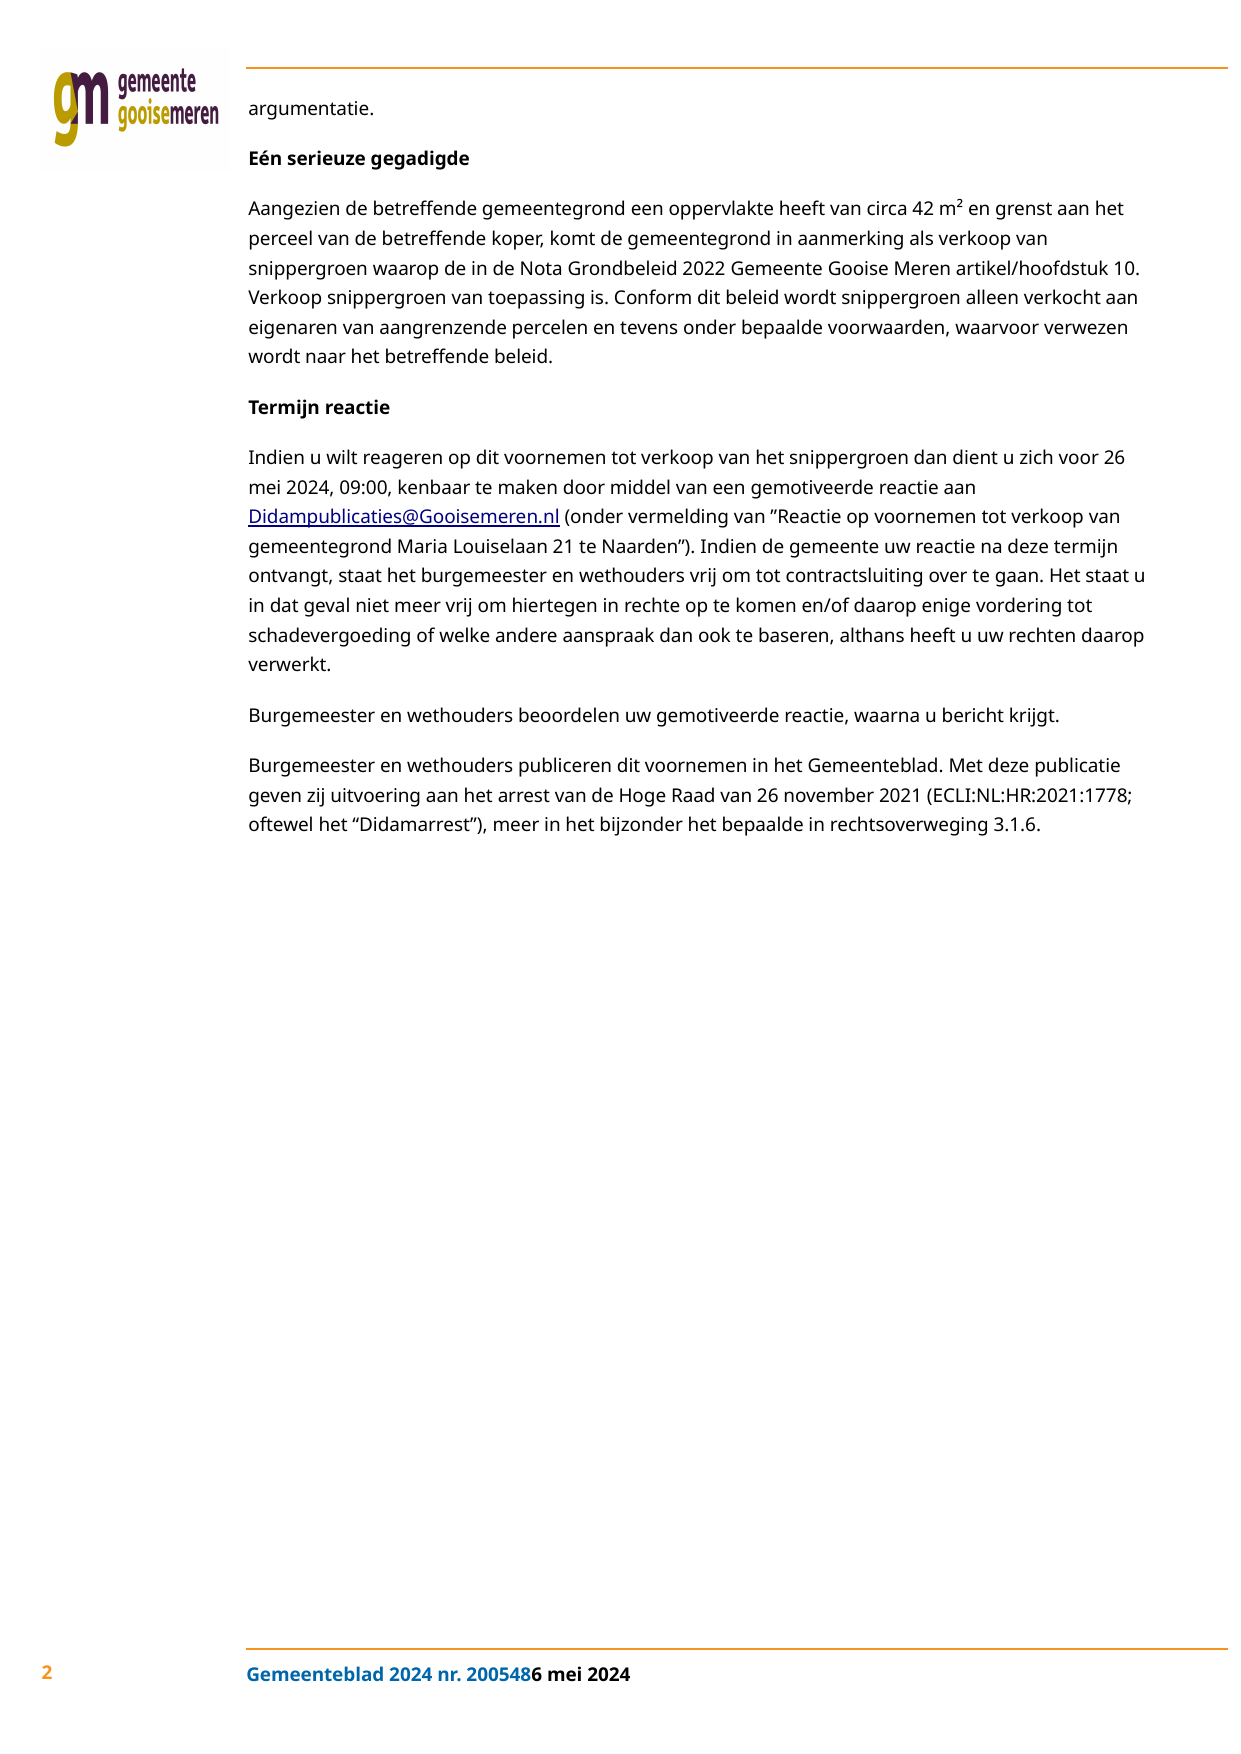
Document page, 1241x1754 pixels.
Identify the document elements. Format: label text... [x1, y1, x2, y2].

text Aangezien de betreffende gemeentegrond een oppervlakte heeft van circa 42 m² en grenst aan het perceel van de betreffende koper, komt de gemeentegrond in aanmerking als verkoop van snippergroen waarop de in de Nota Grondbeleid 2022 Gemeente Gooise Meren artikel/hoofdstuk 10. Verkoop snippergroen van toepassing is. Conform dit beleid wordt snippergroen alleen verkocht aan eigenaren van aangrenzende percelen en tevens onder bepaalde voorwaarden, waarvoor verwezen wordt naar het betreffende beleid. [248, 196, 1152, 369]
text argumentatie. [248, 95, 1152, 121]
text Eén serieuze gegadigde [248, 145, 1152, 171]
text Burgemeester en wethouders beoordelen uw gemotiveerde reactie, waarna u bericht krijgt. [248, 702, 1152, 728]
text Burgemeester en wethouders publiceren dit voornemen in het Gemeenteblad. Met deze publicatie geven zij uitvoering aan het arrest van de Hoge Raad van 26 november 2021 (ECLI:NL:HR:2021:1778; oftewel het “Didamarrest”), meer in het bijzonder het bepaalde in rechtsoverweging 3.1.6. [248, 752, 1152, 837]
text Termijn reactie [248, 394, 1152, 420]
text Indien u wilt reageren op dit voornemen tot verkoop van het snippergroen dan dient u zich voor 26 mei 2024, 09:00, kenbaar te maken door middel van een gemotiveerde reactie aan Didampublicaties@Gooisemeren.nl (onder vermelding van ”Reactie op voornemen tot verkoop van gemeentegrond Maria Louiselaan 21 te Naarden”). Indien de gemeente uw reactie na deze termijn ontvangt, staat het burgemeester en wethouders vrij om tot contractsluiting over te gaan. Het staat u in dat geval niet meer vrij om hiertegen in rechte op te komen en/of daarop enige vordering tot schadevergoeding of welke andere aanspraak dan ook te baseren, althans heeft u uw rechten daarop verwerkt. [248, 444, 1152, 677]
picture [41, 47, 231, 172]
